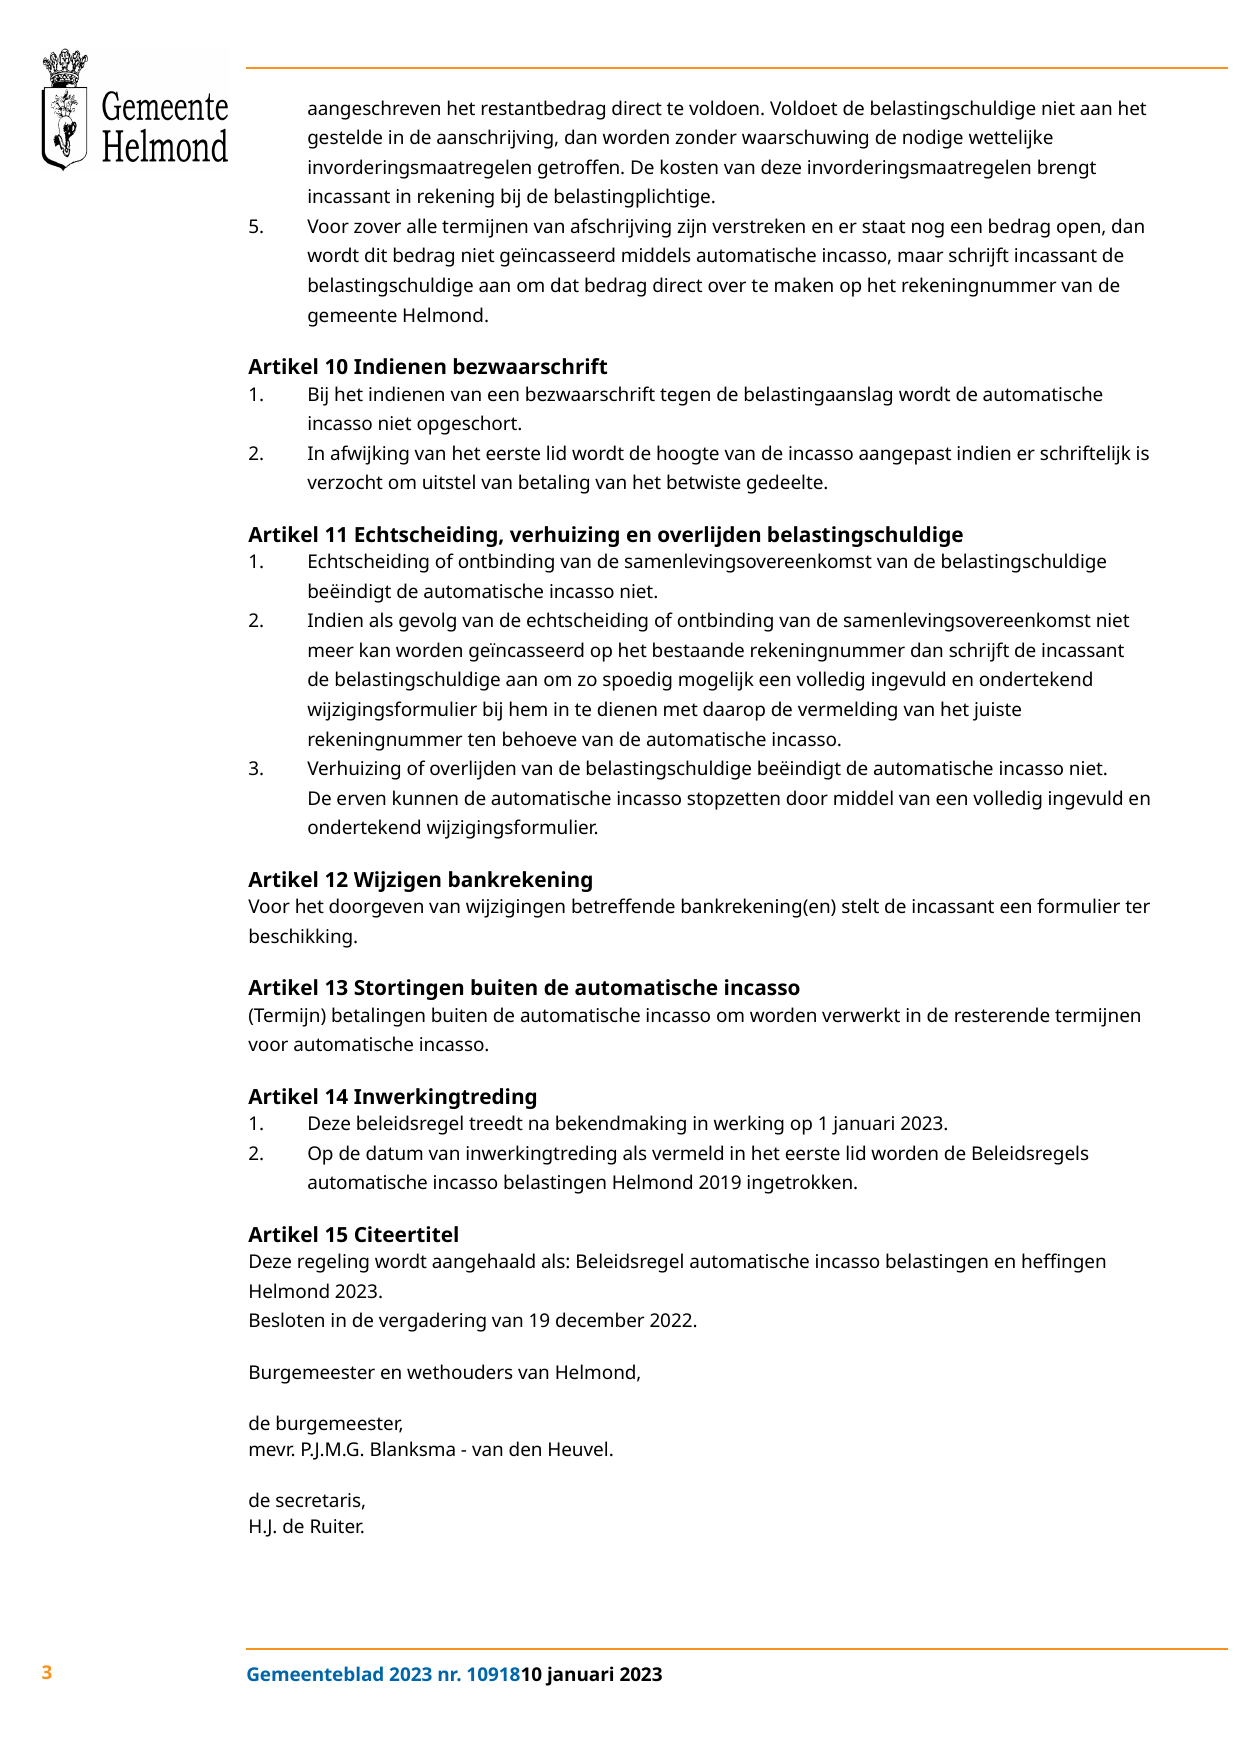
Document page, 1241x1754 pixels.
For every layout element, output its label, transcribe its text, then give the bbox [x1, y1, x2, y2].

text Artikel 15 Citeertitel [248, 1220, 1152, 1248]
text mevr. P.J.M.G. Blanksma - van den Heuvel. [248, 1436, 1152, 1462]
list De erven kunnen de automatische incasso stopzetten door middel van een volledig ingevuld en ondertekend wijzigingsformulier. [248, 785, 1152, 840]
picture [41, 47, 231, 172]
list Echtscheiding of ontbinding van de samenlevingsovereenkomst van de belastingschuldige beëindigt de automatische incasso niet. [248, 548, 1152, 604]
text de burgemeester, [248, 1410, 1152, 1436]
text Voor het doorgeven van wijzigingen betreffende bankrekening(en) stelt de incassant een formulier ter beschikking. [248, 893, 1152, 949]
text de secretaris, [248, 1488, 1152, 1513]
text Artikel 10 Indienen bezwaarschrift [248, 352, 1152, 381]
text Artikel 14 Inwerkingtreding [248, 1082, 1152, 1110]
list Deze beleidsregel treedt na bekendmaking in werking op 1 januari 2023. [248, 1110, 1152, 1136]
text (Termijn) betalingen buiten de automatische incasso om worden verwerkt in de resterende termijnen voor automatische incasso. [248, 1002, 1152, 1057]
list Verhuizing of overlijden van de belastingschuldige beëindigt de automatische incasso niet. [248, 755, 1152, 781]
text Besloten in de vergadering van 19 december 2022. [248, 1307, 1152, 1333]
text Artikel 13 Stortingen buiten de automatische incasso [248, 973, 1152, 1002]
text Deze regeling wordt aangehaald als: Beleidsregel automatische incasso belastingen en heffingen Helmond 2023. [248, 1248, 1152, 1304]
text Artikel 11 Echtscheiding, verhuizing en overlijden belastingschuldige [248, 520, 1152, 548]
list In afwijking van het eerste lid wordt de hoogte van de incasso aangepast indien er schriftelijk is verzocht om uitstel van betaling van het betwiste gedeelte. [248, 440, 1152, 495]
list aangeschreven het restantbedrag direct te voldoen. Voldoet de belastingschuldige niet aan het gestelde in de aanschrijving, dan worden zonder waarschuwing de nodige wettelijke invorderingsmaatregelen getroffen. De kosten van deze invorderingsmaatregelen brengt incassant in rekening bij de belastingplichtige. [248, 95, 1152, 209]
list Voor zover alle termijnen van afschrijving zijn verstreken en er staat nog een bedrag open, dan wordt dit bedrag niet geïncasseerd middels automatische incasso, maar schrijft incassant de belastingschuldige aan om dat bedrag direct over te maken op het rekeningnummer van de gemeente Helmond. [248, 213, 1152, 328]
list Bij het indienen van een bezwaarschrift tegen de belastingaanslag wordt de automatische incasso niet opgeschort. [248, 381, 1152, 436]
text H.J. de Ruiter. [248, 1513, 1152, 1539]
text Burgemeester en wethouders van Helmond, [248, 1359, 1152, 1385]
text Artikel 12 Wijzigen bankrekening [248, 865, 1152, 893]
list Op de datum van inwerkingtreding als vermeld in het eerste lid worden de Beleidsregels automatische incasso belastingen Helmond 2019 ingetrokken. [248, 1140, 1152, 1195]
list Indien als gevolg van de echtscheiding of ontbinding van de samenlevingsovereenkomst niet meer kan worden geïncasseerd op het bestaande rekeningnummer dan schrijft de incassant de belastingschuldige aan om zo spoedig mogelijk een volledig ingevuld en ondertekend wijzigingsformulier bij hem in te dienen met daarop de vermelding van het juiste rekeningnummer ten behoeve van de automatische incasso. [248, 607, 1152, 752]
